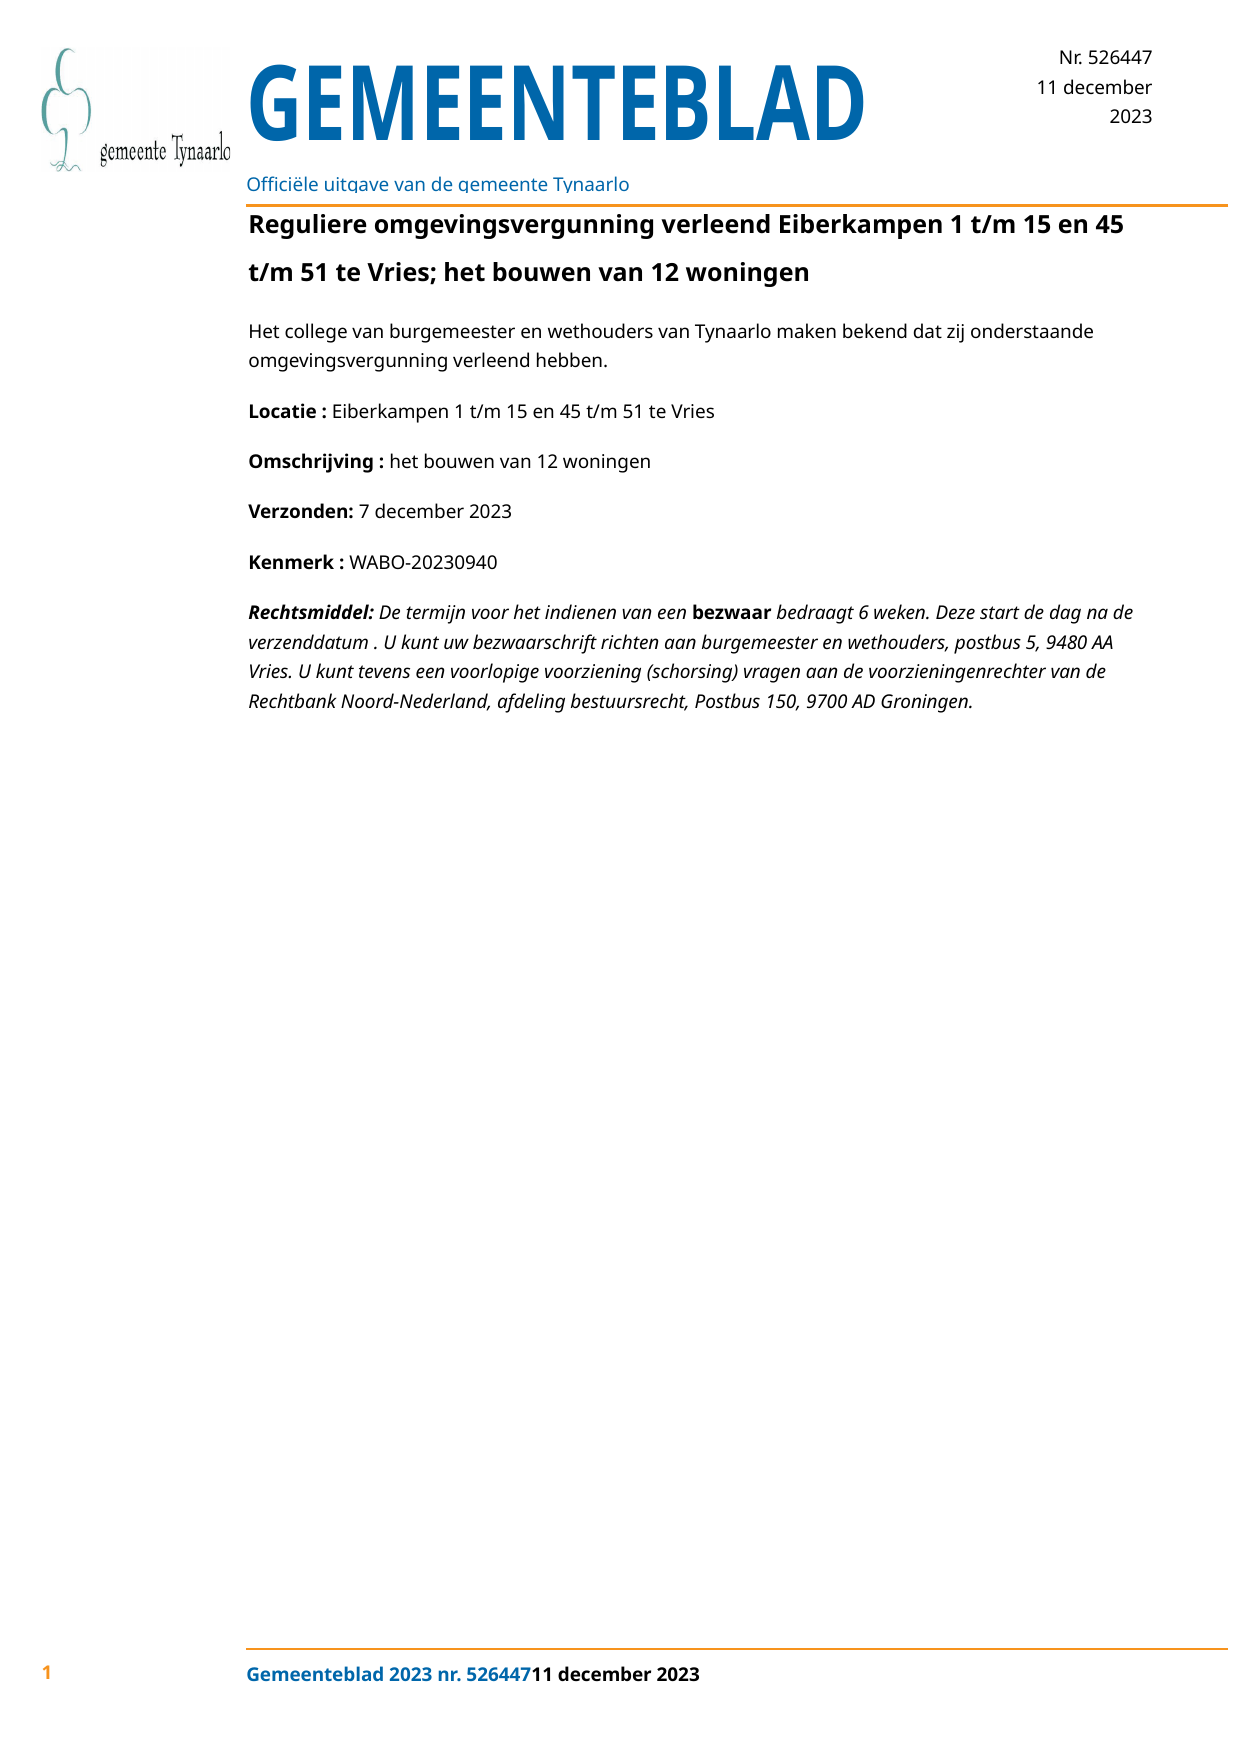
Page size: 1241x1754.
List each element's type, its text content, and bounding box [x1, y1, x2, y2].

text Verzonden: 7 december 2023 [248, 499, 1152, 524]
text Reguliere omgevingsvergunning verleend Eiberkampen 1 t/m 15 en 45 t/m 51 te Vries; het bouwen van 12 woningen [248, 207, 1152, 288]
text Kenmerk : WABO-20230940 [248, 549, 1152, 575]
text Locatie : Eiberkampen 1 t/m 15 en 45 t/m 51 te Vries [248, 398, 1152, 424]
picture [41, 47, 231, 172]
text Rechtsmiddel: De termijn voor het indienen van een bezwaar bedraagt 6 weken. Deze start de dag na de verzenddatum . U kunt uw bezwaarschrift richten aan burgemeester en wethouders, postbus 5, 9480 AA Vries. U kunt tevens een voorlopige voorziening (schorsing) vragen aan de voorzieningenrechter van de Rechtbank Noord-Nederland, afdeling bestuursrecht, Postbus 150, 9700 AD Groningen. [248, 599, 1152, 714]
text Het college van burgemeester en wethouders van Tynaarlo maken bekend dat zij onderstaande omgevingsvergunning verleend hebben. [248, 318, 1152, 373]
text Omschrijving : het bouwen van 12 woningen [248, 448, 1152, 474]
